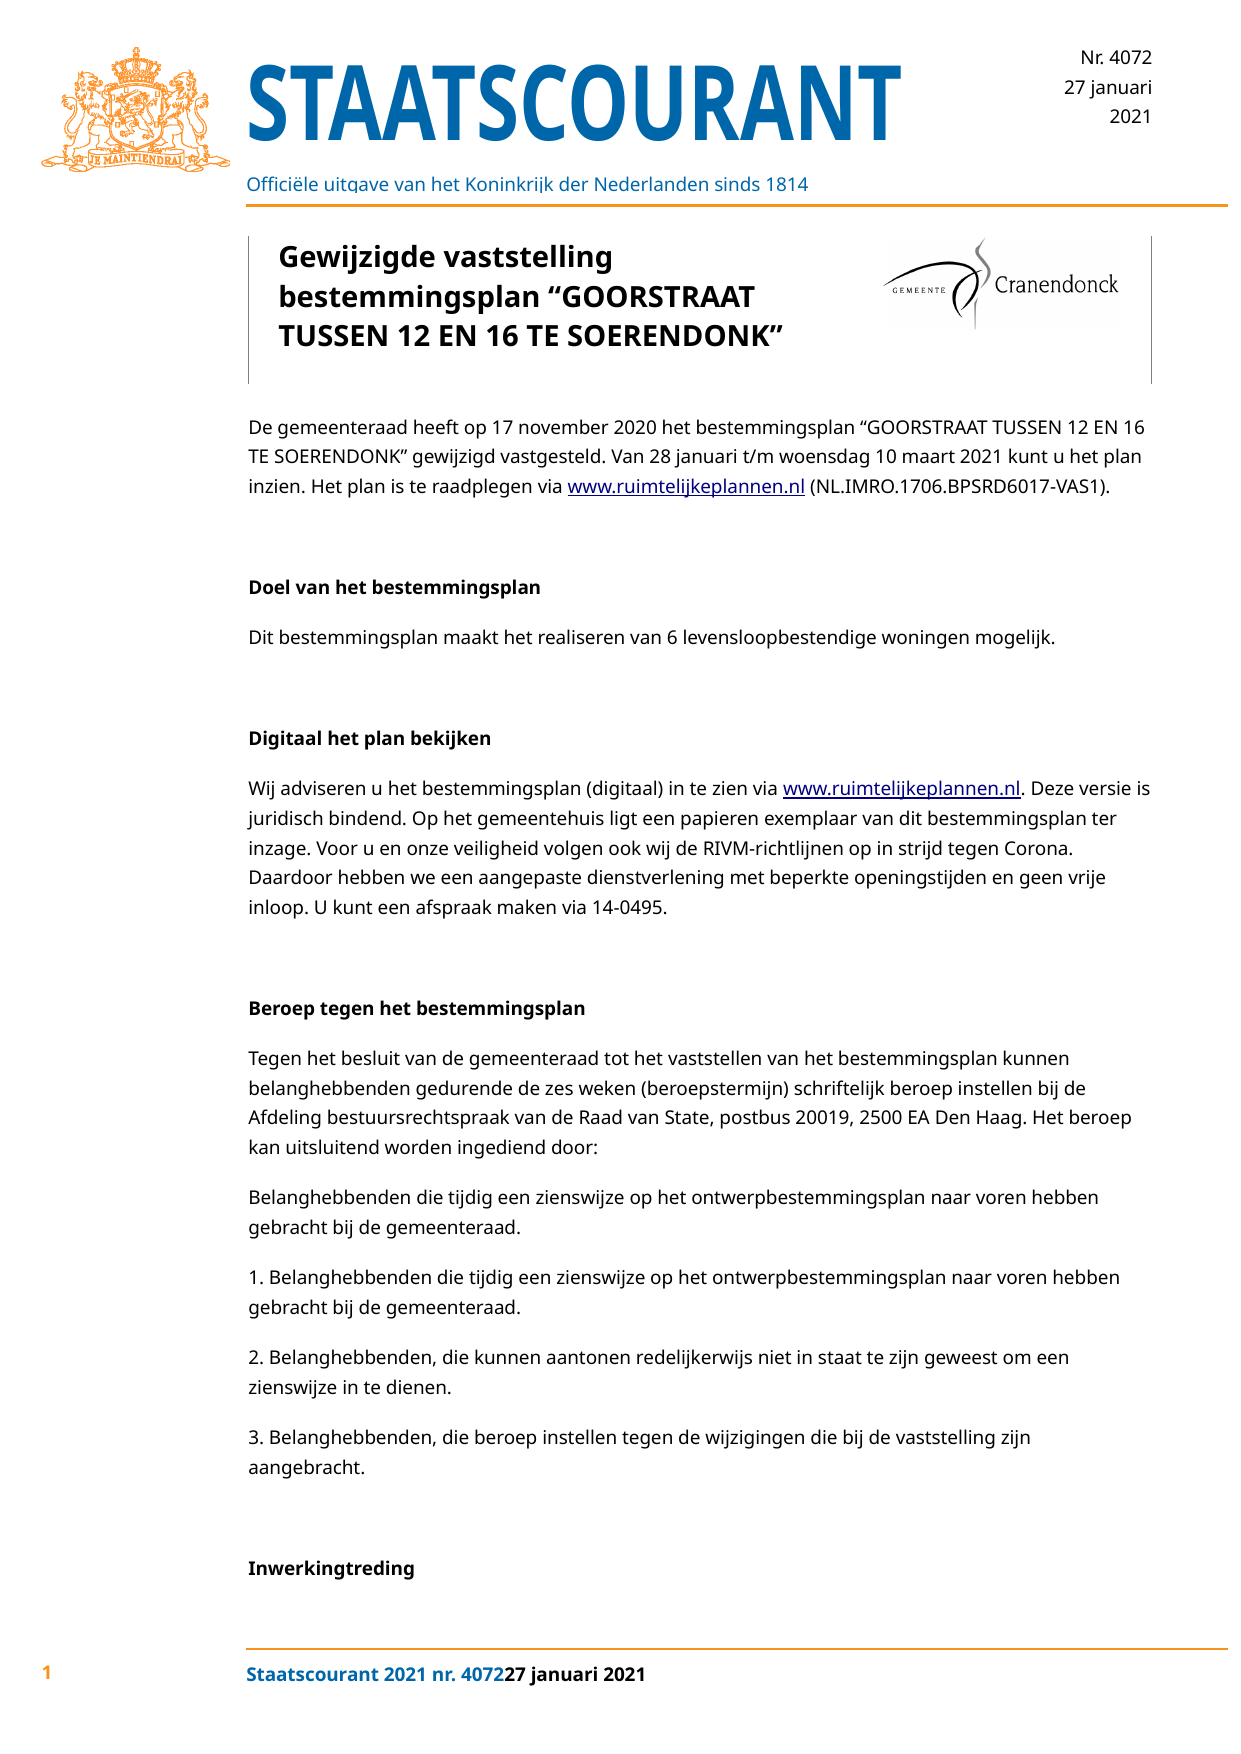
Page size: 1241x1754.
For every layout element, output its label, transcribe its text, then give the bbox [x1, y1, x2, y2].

text De gemeenteraad heeft op 17 november 2020 het bestemmingsplan “GOORSTRAAT TUSSEN 12 EN 16 TE SOERENDONK” gewijzigd vastgesteld. Van 28 januari t/m woensdag 10 maart 2021 kunt u het plan inzien. Het plan is te raadplegen via www.ruimtelijkeplannen.nl (NL.IMRO.1706.BPSRD6017-VAS1). [248, 414, 1152, 499]
text Beroep tegen het bestemmingsplan [248, 995, 1152, 1021]
text 3. Belanghebbenden, die beroep instellen tegen de wijzigingen die bij de vaststelling zijn aangebracht. [248, 1424, 1152, 1480]
text 1. Belanghebbenden die tijdig een zienswijze op het ontwerpbestemmingsplan naar voren hebben gebracht bij de gemeenteraad. [248, 1264, 1152, 1320]
text 2. Belanghebbenden, die kunnen aantonen redelijkerwijs niet in staat te zijn geweest om een zienswijze in te dienen. [248, 1344, 1152, 1400]
table_header Gewijzigde vaststelling bestemmingsplan “GOORSTRAAT TUSSEN 12 EN 16 TE SOERENDONK” [249, 236, 850, 384]
text Wij adviseren u het bestemmingsplan (digitaal) in te zien via www.ruimtelijkeplannen.nl. Deze versie is juridisch bindend. Op het gemeentehuis ligt een papieren exemplaar van dit bestemmingsplan ter inzage. Voor u en onze veiligheid volgen ook wij de RIVM-richtlijnen op in strijd tegen Corona. Daardoor hebben we een aangepaste dienstverlening met beperkte openingstijden en geen vrije inloop. U kunt een afspraak maken via 14-0495. [248, 776, 1152, 920]
table_header [850, 236, 1151, 384]
text Digitaal het plan bekijken [248, 725, 1152, 751]
text Belanghebbenden die tijdig een zienswijze op het ontwerpbestemmingsplan naar voren hebben gebracht bij de gemeenteraad. [248, 1184, 1152, 1240]
text Dit bestemmingsplan maakt het realiseren van 6 levensloopbestendige woningen mogelijk. [248, 624, 1152, 650]
text Doel van het bestemmingsplan [248, 574, 1152, 600]
picture [41, 47, 231, 172]
picture [882, 236, 1119, 331]
text Tegen het besluit van de gemeenteraad tot het vaststellen van het bestemmingsplan kunnen belanghebbenden gedurende de zes weken (beroepstermijn) schriftelijk beroep instellen bij de Afdeling bestuursrechtspraak van de Raad van State, postbus 20019, 2500 EA Den Haag. Het beroep kan uitsluitend worden ingediend door: [248, 1045, 1152, 1160]
text Inwerkingtreding [248, 1555, 1152, 1581]
